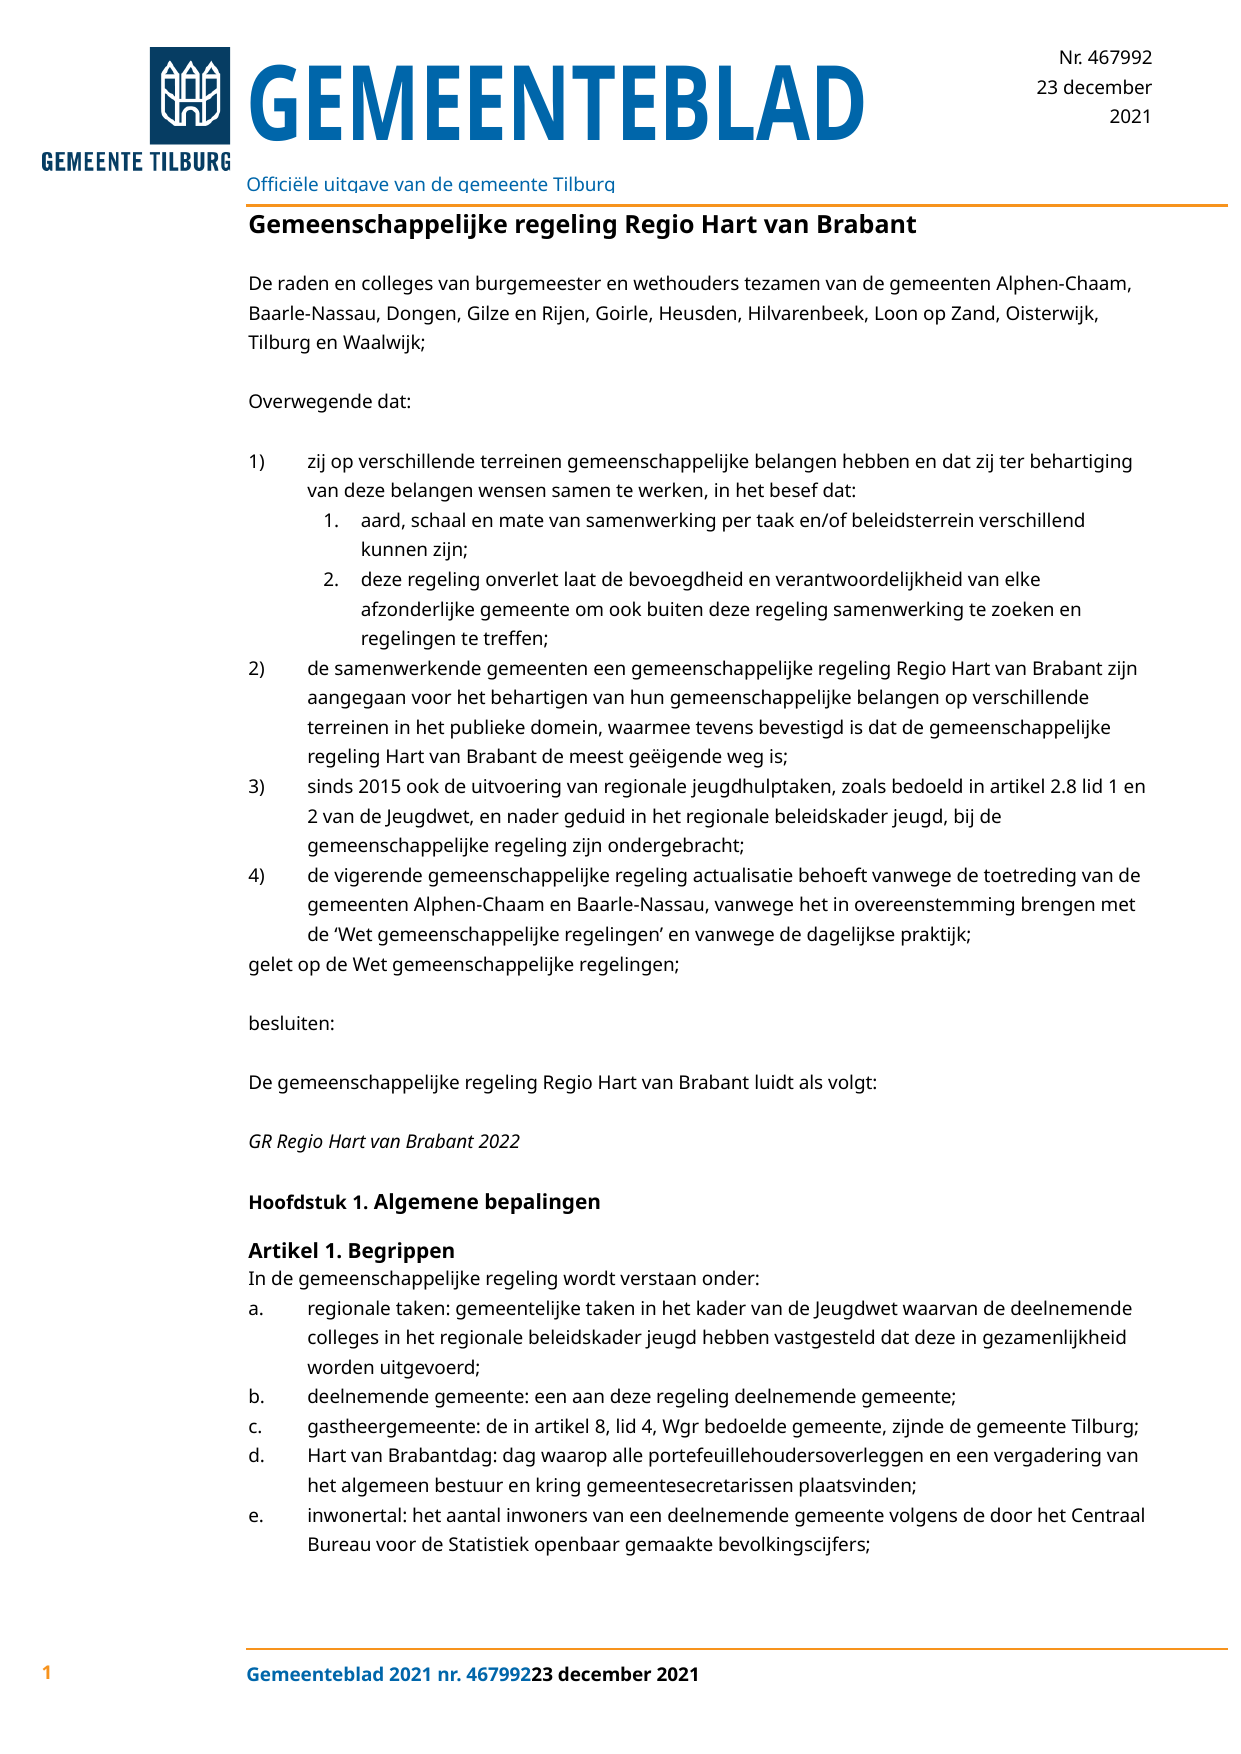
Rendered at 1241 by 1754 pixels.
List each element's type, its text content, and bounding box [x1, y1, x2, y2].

list zij op verschillende terreinen gemeenschappelijke belangen hebben en dat zij ter behartiging van deze belangen wensen samen te werken, in het besef dat: [248, 448, 1152, 503]
text GR Regio Hart van Brabant 2022 [248, 1128, 1152, 1154]
text gelet op de Wet gemeenschappelijke regelingen; [248, 951, 1152, 976]
text De raden en colleges van burgemeester en wethouders tezamen van de gemeenten Alphen-Chaam, Baarle-Nassau, Dongen, Gilze en Rijen, Goirle, Heusden, Hilvarenbeek, Loon op Zand, Oisterwijk, Tilburg en Waalwijk; [248, 270, 1152, 355]
text Artikel 1. Begrippen [248, 1237, 1152, 1265]
list Hart van Brabantdag: dag waarop alle portefeuillehoudersoverleggen en een vergadering van het algemeen bestuur en kring gemeentesecretarissen plaatsvinden; [248, 1443, 1152, 1498]
list aard, schaal en mate van samenwerking per taak en/of beleidsterrein verschillend kunnen zijn; [323, 507, 1152, 562]
list de vigerende gemeenschappelijke regeling actualisatie behoeft vanwege de toetreding van de gemeenten Alphen-Chaam en Baarle-Nassau, vanwege het in overeenstemming brengen met de ‘Wet gemeenschappelijke regelingen’ en vanwege de dagelijkse praktijk; [248, 862, 1152, 947]
list deelnemende gemeente: een aan deze regeling deelnemende gemeente; [248, 1383, 1152, 1409]
text In de gemeenschappelijke regeling wordt verstaan onder: [248, 1265, 1152, 1291]
list inwonertal: het aantal inwoners van een deelnemende gemeente volgens de door het Centraal Bureau voor de Statistiek openbaar gemaakte bevolkingscijfers; [248, 1502, 1152, 1557]
picture [41, 47, 231, 172]
text Overwegende dat: [248, 389, 1152, 414]
list gastheergemeente: de in artikel 8, lid 4, Wgr bedoelde gemeente, zijnde de gemeente Tilburg; [248, 1413, 1152, 1439]
list deze regeling onverlet laat de bevoegdheid en verantwoordelijkheid van elke afzonderlijke gemeente om ook buiten deze regeling samenwerking te zoeken en regelingen te treffen; [323, 566, 1152, 651]
list de samenwerkende gemeenten een gemeenschappelijke regeling Regio Hart van Brabant zijn aangegaan voor het behartigen van hun gemeenschappelijke belangen op verschillende terreinen in het publieke domein, waarmee tevens bevestigd is dat de gemeenschappelijke regeling Hart van Brabant de meest geëigende weg is; [248, 655, 1152, 769]
text Gemeenschappelijke regeling Regio Hart van Brabant [248, 207, 1152, 241]
text besluiten: [248, 1010, 1152, 1036]
list sinds 2015 ook de uitvoering van regionale jeugdhulptaken, zoals bedoeld in artikel 2.8 lid 1 en 2 van de Jeugdwet, en nader geduid in het regionale beleidskader jeugd, bij de gemeenschappelijke regeling zijn ondergebracht; [248, 773, 1152, 858]
list regionale taken: gemeentelijke taken in het kader van de Jeugdwet waarvan de deelnemende colleges in het regionale beleidskader jeugd hebben vastgesteld dat deze in gezamenlijkheid worden uitgevoerd; [248, 1295, 1152, 1379]
text Hoofdstuk 1. Algemene bepalingen [248, 1187, 1152, 1216]
text De gemeenschappelijke regeling Regio Hart van Brabant luidt als volgt: [248, 1069, 1152, 1095]
